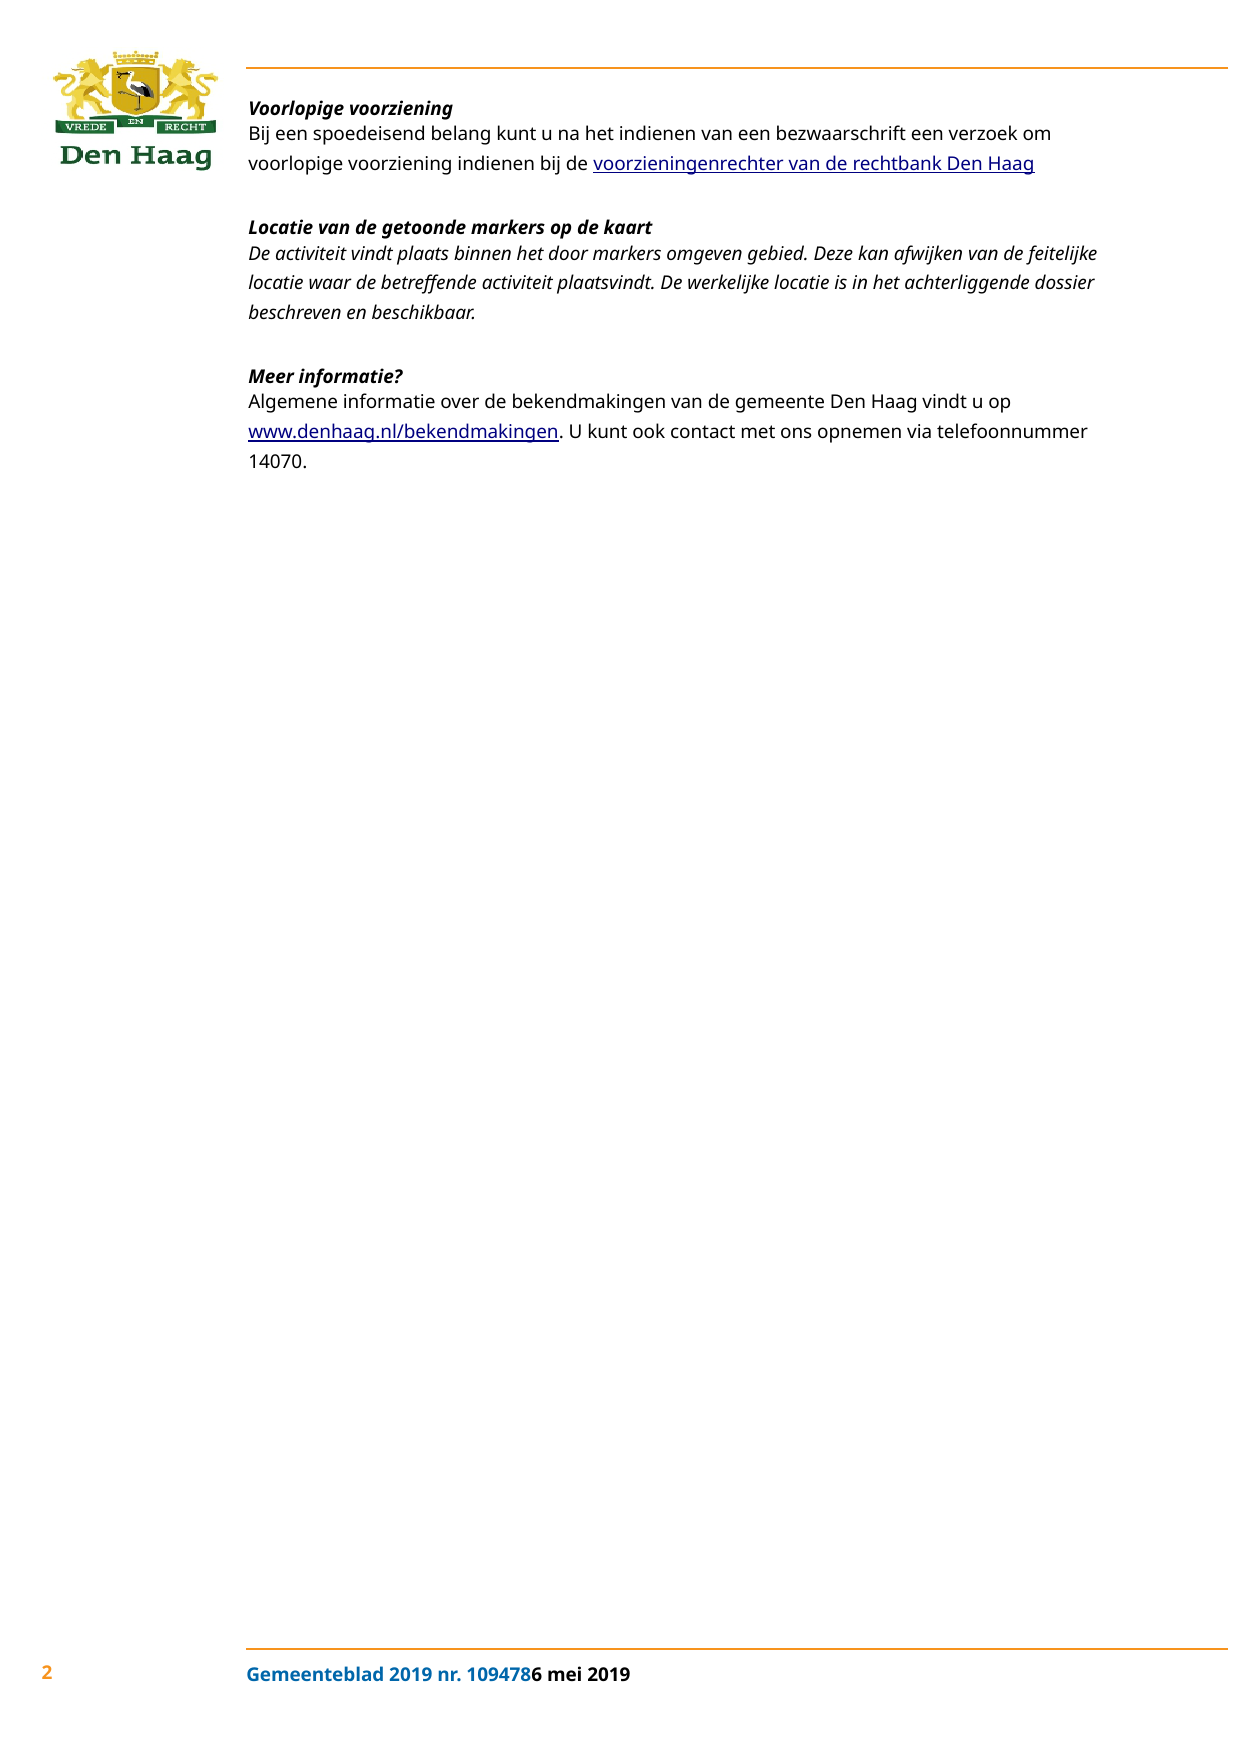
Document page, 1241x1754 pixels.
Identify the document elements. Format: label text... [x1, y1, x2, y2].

text Meer informatie? [248, 363, 1152, 389]
text Voorlopige voorziening [248, 95, 1152, 121]
picture [41, 47, 231, 172]
text Locatie van de getoonde markers op de kaart [248, 214, 1152, 240]
text De activiteit vindt plaats binnen het door markers omgeven gebied. Deze kan afwijken van de feitelijke locatie waar de betreffende activiteit plaatsvindt. De werkelijke locatie is in het achterliggende dossier beschreven en beschikbaar. [248, 240, 1152, 325]
text Algemene informatie over de bekendmakingen van de gemeente Den Haag vindt u op www.denhaag.nl/bekendmakingen. U kunt ook contact met ons opnemen via telefoonnummer 14070. [248, 389, 1152, 473]
text Bij een spoedeisend belang kunt u na het indienen van een bezwaarschrift een verzoek om voorlopige voorziening indienen bij de voorzieningenrechter van de rechtbank Den Haag [248, 121, 1152, 176]
